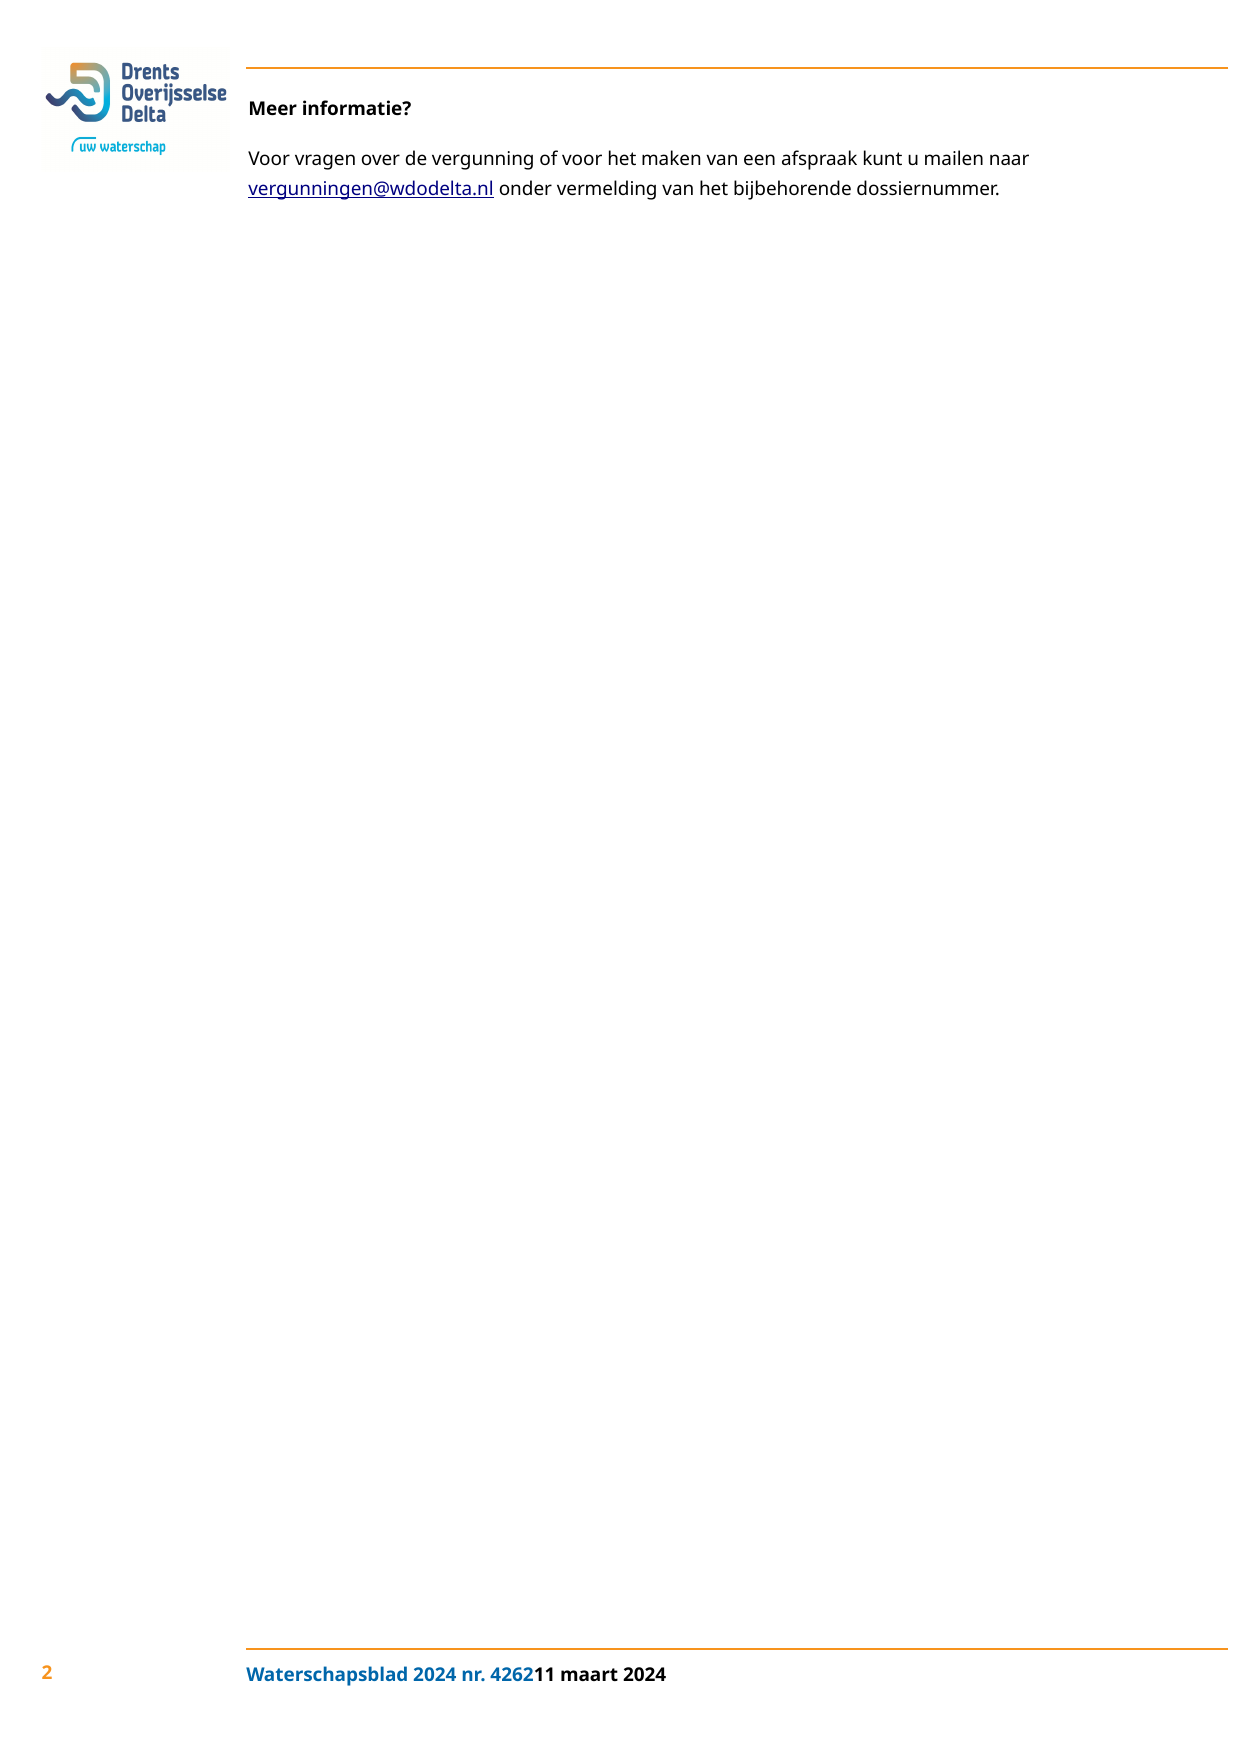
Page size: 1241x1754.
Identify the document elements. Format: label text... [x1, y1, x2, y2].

text Meer informatie? [248, 95, 1152, 121]
text Voor vragen over de vergunning of voor het maken van een afspraak kunt u mailen naar vergunningen@wdodelta.nl onder vermelding van het bijbehorende dossiernummer. [248, 145, 1152, 201]
picture [41, 47, 231, 172]
